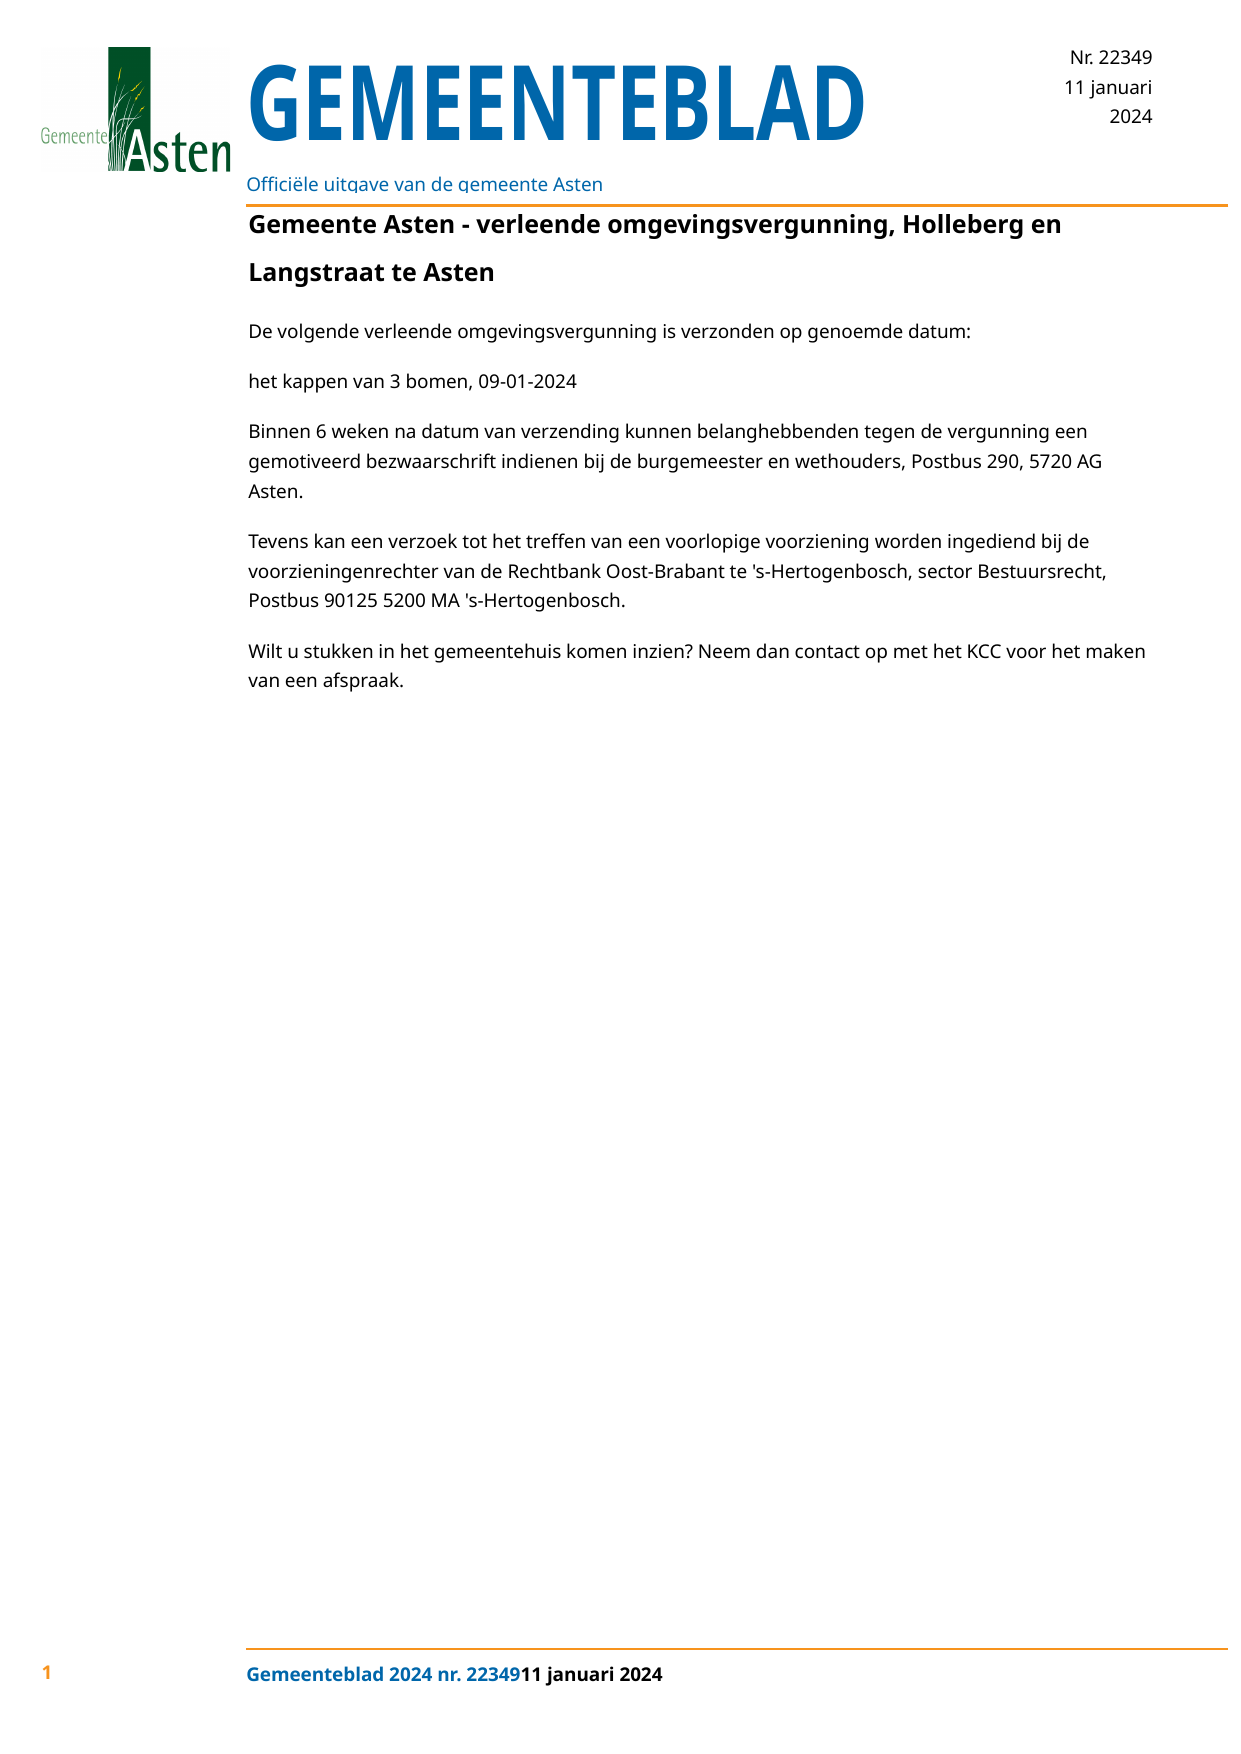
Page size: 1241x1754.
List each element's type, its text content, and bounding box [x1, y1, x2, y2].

text Binnen 6 weken na datum van verzending kunnen belanghebbenden tegen de vergunning een gemotiveerd bezwaarschrift indienen bij de burgemeester en wethouders, Postbus 290, 5720 AG Asten. [248, 419, 1152, 504]
text het kappen van 3 bomen, 09-01-2024 [248, 368, 1152, 394]
text Tevens kan een verzoek tot het treffen van een voorlopige voorziening worden ingediend bij de voorzieningenrechter van de Rechtbank Oost-Brabant te 's-Hertogenbosch, sector Bestuursrecht, Postbus 90125 5200 MA 's-Hertogenbosch. [248, 528, 1152, 613]
text Gemeente Asten - verleende omgevingsvergunning, Holleberg en Langstraat te Asten [248, 207, 1152, 288]
text Wilt u stukken in het gemeentehuis komen inzien? Neem dan contact op met het KCC voor het maken van een afspraak. [248, 638, 1152, 693]
picture [41, 47, 231, 172]
text De volgende verleende omgevingsvergunning is verzonden op genoemde datum: [248, 318, 1152, 344]
